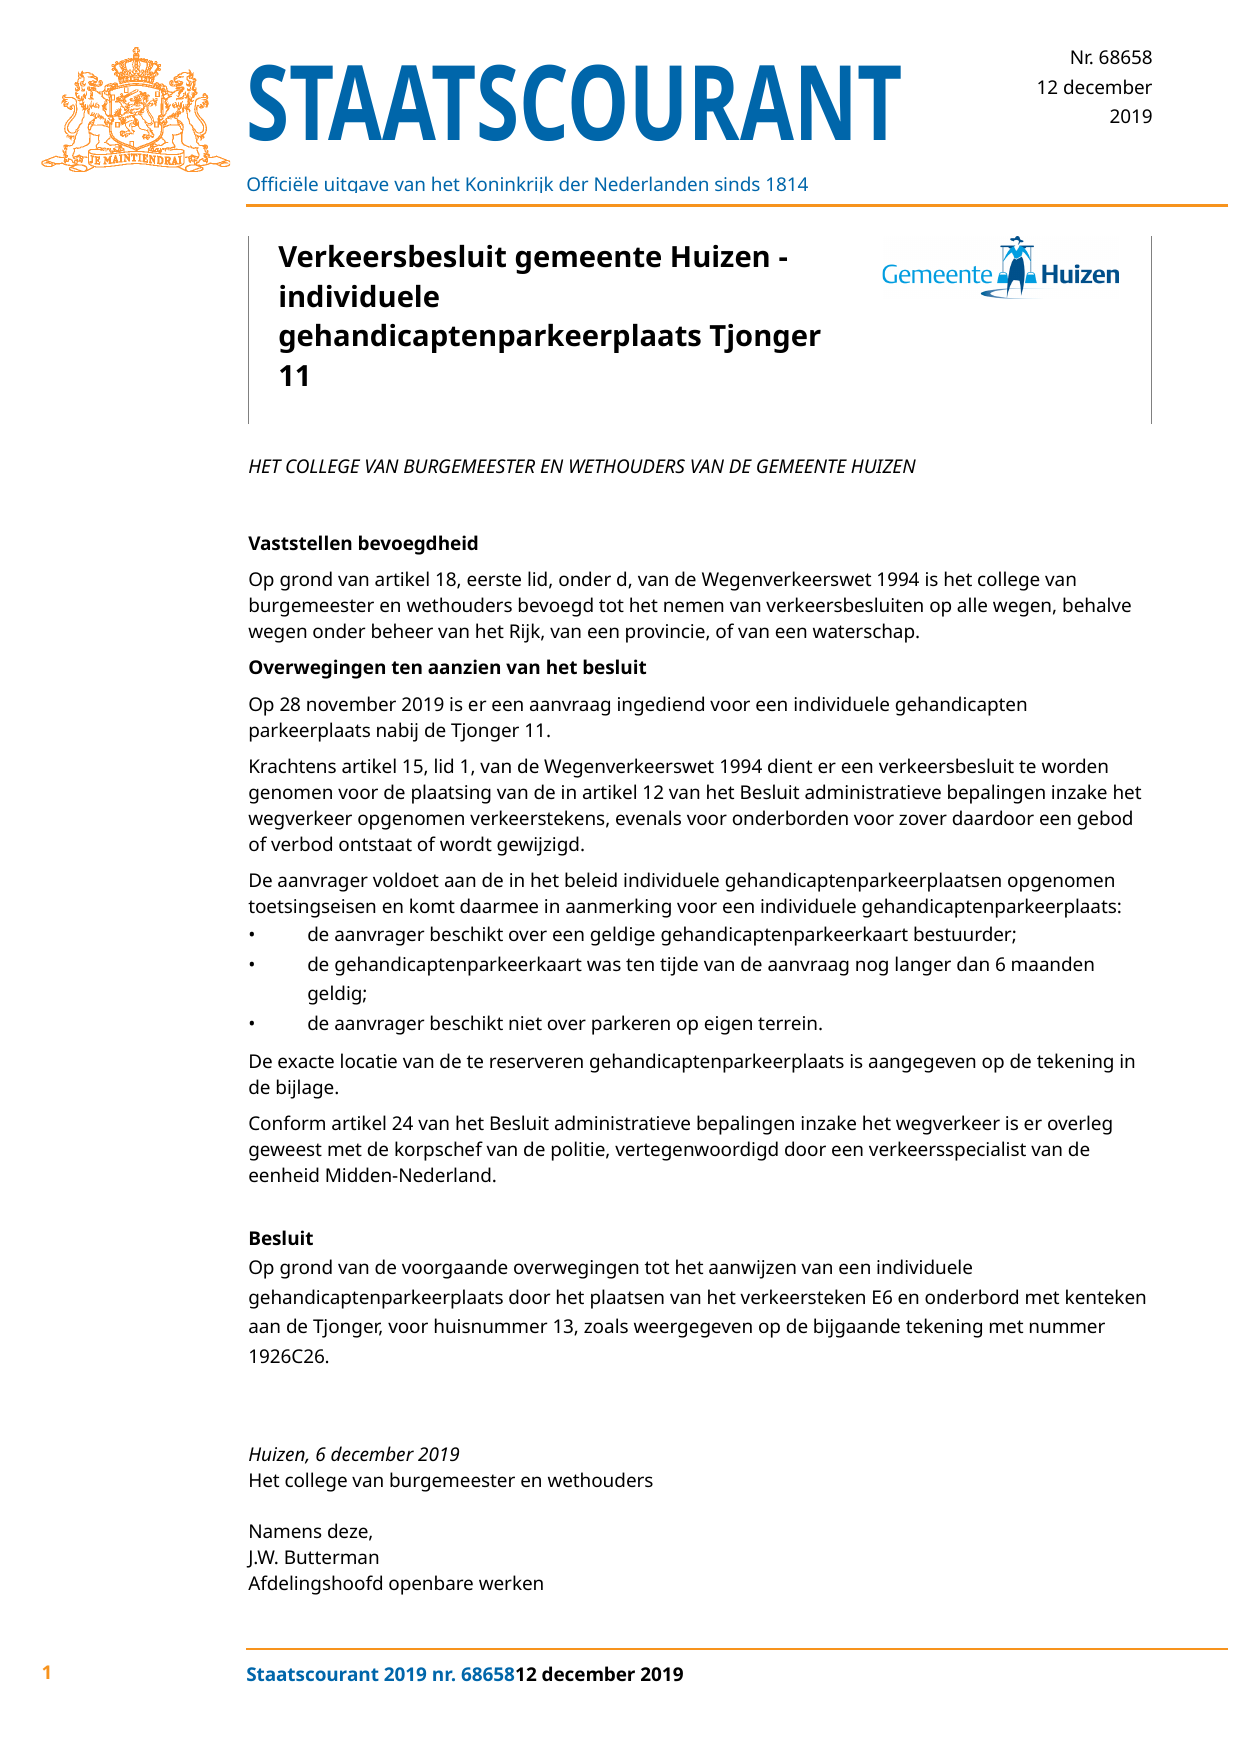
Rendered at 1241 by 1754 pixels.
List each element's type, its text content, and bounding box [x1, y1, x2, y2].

text Het college van burgemeester en wethouders [248, 1467, 1152, 1493]
text Vaststellen bevoegdheid [248, 530, 1152, 555]
text Op grond van artikel 18, eerste lid, onder d, van de Wegenverkeerswet 1994 is het college van burgemeester en wethouders bevoegd tot het nemen van verkeersbesluiten op alle wegen, behalve wegen onder beheer van het Rijk, van een provincie, of van een waterschap. [248, 566, 1152, 643]
text Krachtens artikel 15, lid 1, van de Wegenverkeerswet 1994 dient er een verkeersbesluit te worden genomen voor de plaatsing van de in artikel 12 van het Besluit administratieve bepalingen inzake het wegverkeer opgenomen verkeerstekens, evenals voor onderborden voor zover daardoor een gebod of verbod ontstaat of wordt gewijzigd. [248, 753, 1152, 856]
list de aanvrager beschikt over een geldige gehandicaptenparkeerkaart bestuurder; [248, 921, 1152, 947]
text Besluit [248, 1225, 1152, 1250]
text De aanvrager voldoet aan de in het beleid individuele gehandicaptenparkeerplaatsen opgenomen toetsingseisen en komt daarmee in aanmerking voor een individuele gehandicaptenparkeerplaats: [248, 867, 1152, 919]
text HET COLLEGE VAN BURGEMEESTER EN WETHOUDERS VAN DE GEMEENTE HUIZEN [248, 454, 1152, 479]
picture [882, 236, 1119, 299]
text Namens deze, [248, 1518, 1152, 1544]
text Huizen, 6 december 2019 [248, 1441, 1152, 1467]
text J.W. Butterman [248, 1544, 1152, 1570]
text De exacte locatie van de te reserveren gehandicaptenparkeerplaats is aangegeven op de tekening in de bijlage. [248, 1048, 1152, 1099]
table_header Verkeersbesluit gemeente Huizen - individuele gehandicaptenparkeerplaats Tjonger 11 [249, 236, 850, 424]
list de aanvrager beschikt niet over parkeren op eigen terrein. [248, 1010, 1152, 1036]
picture [41, 47, 231, 172]
text Afdelingshoofd openbare werken [248, 1570, 1152, 1596]
text Overwegingen ten aanzien van het besluit [248, 654, 1152, 680]
table_header [850, 236, 1151, 424]
text Op grond van de voorgaande overwegingen tot het aanwijzen van een individuele gehandicaptenparkeerplaats door het plaatsen van het verkeersteken E6 en onderbord met kenteken aan de Tjonger, voor huisnummer 13, zoals weergegeven op de bijgaande tekening met nummer 1926C26. [248, 1254, 1152, 1369]
list de gehandicaptenparkeerkaart was ten tijde van de aanvraag nog langer dan 6 maanden geldig; [248, 951, 1152, 1006]
text Op 28 november 2019 is er een aanvraag ingediend voor een individuele gehandicapten parkeerplaats nabij de Tjonger 11. [248, 691, 1152, 743]
text Conform artikel 24 van het Besluit administratieve bepalingen inzake het wegverkeer is er overleg geweest met de korpschef van de politie, vertegenwoordigd door een verkeersspecialist van de eenheid Midden-Nederland. [248, 1111, 1152, 1188]
